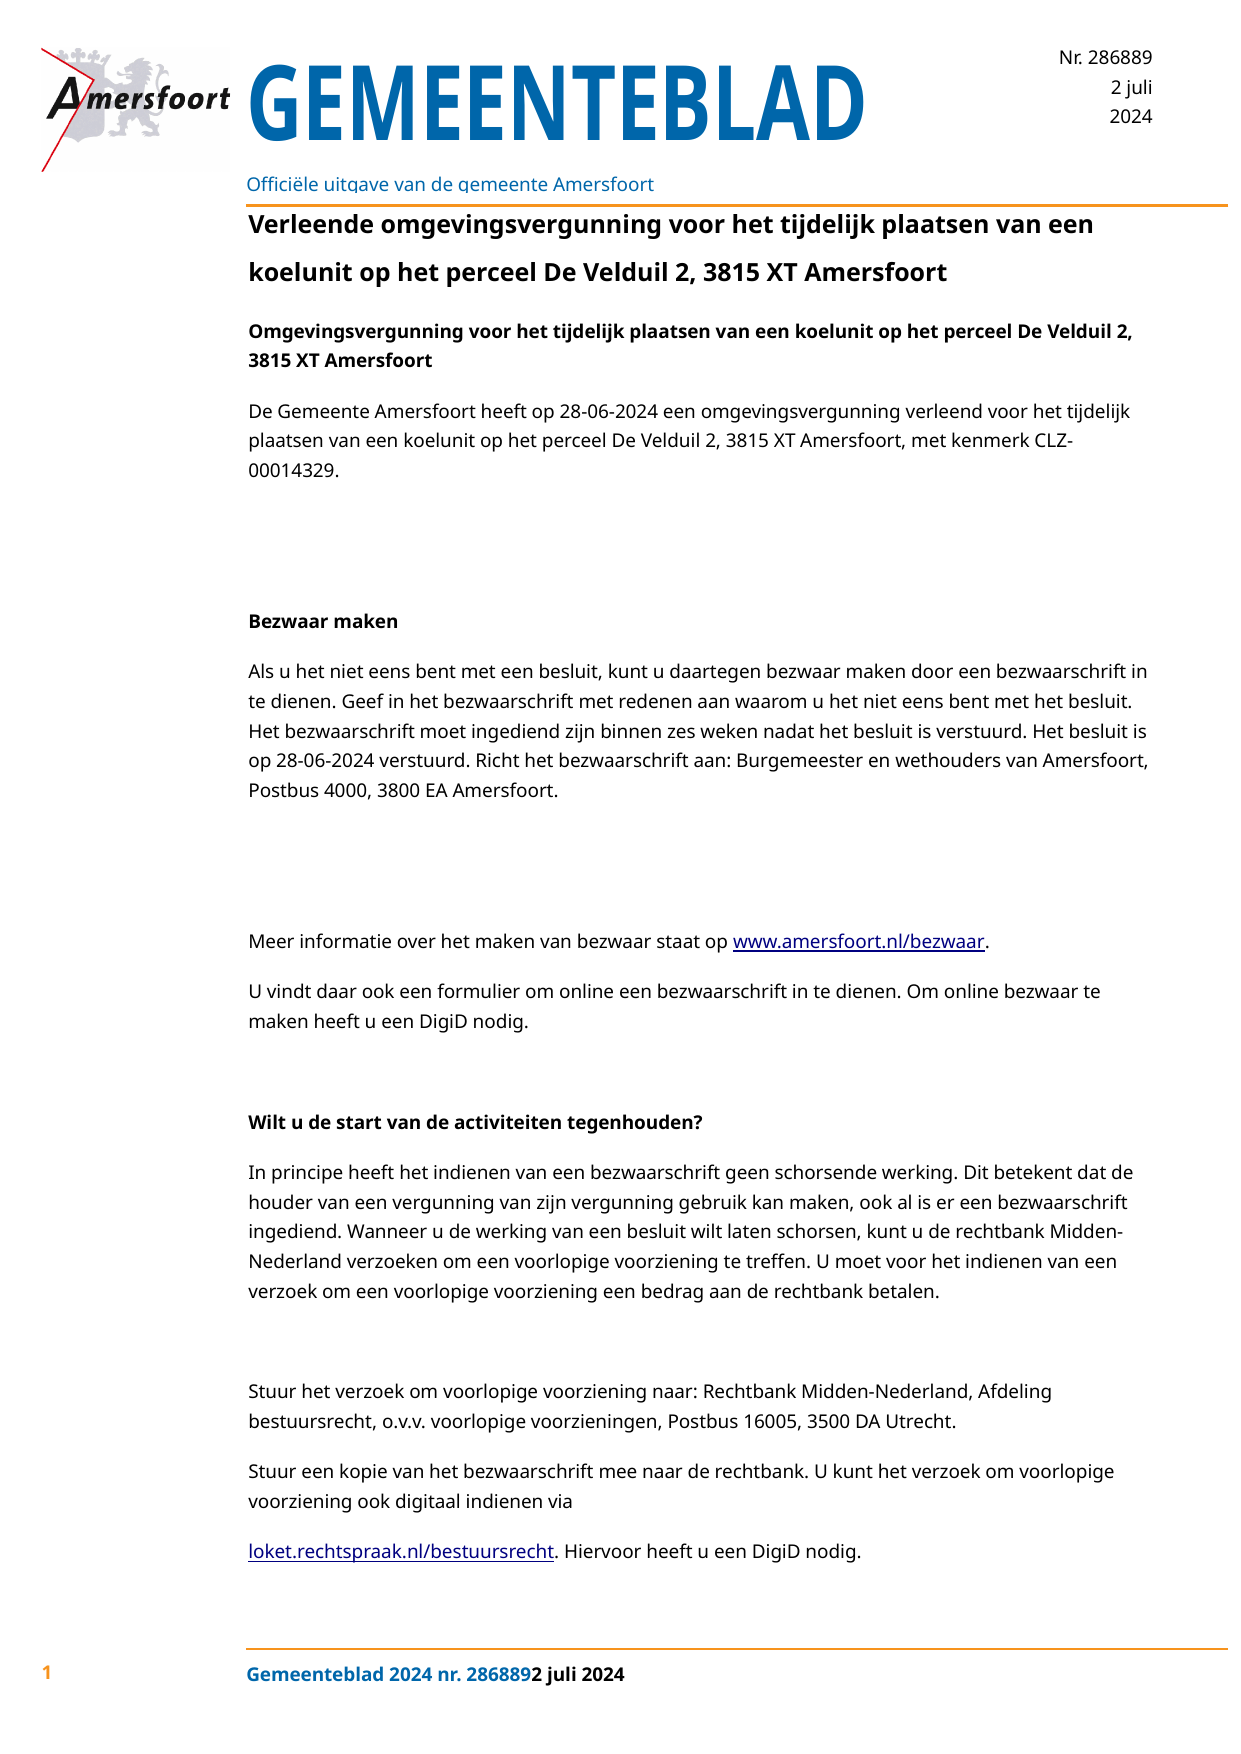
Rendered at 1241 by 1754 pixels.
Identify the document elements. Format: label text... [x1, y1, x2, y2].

text Stuur het verzoek om voorlopige voorziening naar: Rechtbank Midden-Nederland, Afdeling bestuursrecht, o.v.v. voorlopige voorzieningen, Postbus 16005, 3500 DA Utrecht. [248, 1379, 1152, 1434]
text De Gemeente Amersfoort heeft op 28-06-2024 een omgevingsvergunning verleend voor het tijdelijk plaatsen van een koelunit op het perceel De Velduil 2, 3815 XT Amersfoort, met kenmerk CLZ-00014329. [248, 398, 1152, 483]
text Wilt u de start van de activiteiten tegenhouden? [248, 1109, 1152, 1135]
text In principe heeft het indienen van een bezwaarschrift geen schorsende werking. Dit betekent dat de houder van een vergunning van zijn vergunning gebruik kan maken, ook al is er een bezwaarschrift ingediend. Wanneer u de werking van een besluit wilt laten schorsen, kunt u de rechtbank Midden-Nederland verzoeken om een voorlopige voorziening te treffen. U moet voor het indienen van een verzoek om een voorlopige voorziening een bedrag aan de rechtbank betalen. [248, 1159, 1152, 1304]
text U vindt daar ook een formulier om online een bezwaarschrift in te dienen. Om online bezwaar te maken heeft u een DigiD nodig. [248, 979, 1152, 1034]
text Meer informatie over het maken van bezwaar staat op www.amersfoort.nl/bezwaar. [248, 928, 1152, 954]
text Als u het niet eens bent met een besluit, kunt u daartegen bezwaar maken door een bezwaarschrift in te dienen. Geef in het bezwaarschrift met redenen aan waarom u het niet eens bent met het besluit. Het bezwaarschrift moet ingediend zijn binnen zes weken nadat het besluit is verstuurd. Het besluit is op 28-06-2024 verstuurd. Richt het bezwaarschrift aan: Burgemeester en wethouders van Amersfoort, Postbus 4000, 3800 EA Amersfoort. [248, 659, 1152, 803]
text Verleende omgevingsvergunning voor het tijdelijk plaatsen van een koelunit op het perceel De Velduil 2, 3815 XT Amersfoort [248, 207, 1152, 288]
text Stuur een kopie van het bezwaarschrift mee naar de rechtbank. U kunt het verzoek om voorlopige voorziening ook digitaal indienen via [248, 1459, 1152, 1514]
text Bezwaar maken [248, 608, 1152, 634]
text Omgevingsvergunning voor het tijdelijk plaatsen van een koelunit op het perceel De Velduil 2, 3815 XT Amersfoort [248, 318, 1152, 373]
picture [41, 47, 231, 172]
text loket.rechtspraak.nl/bestuursrecht. Hiervoor heeft u een DigiD nodig. [248, 1539, 1152, 1564]
